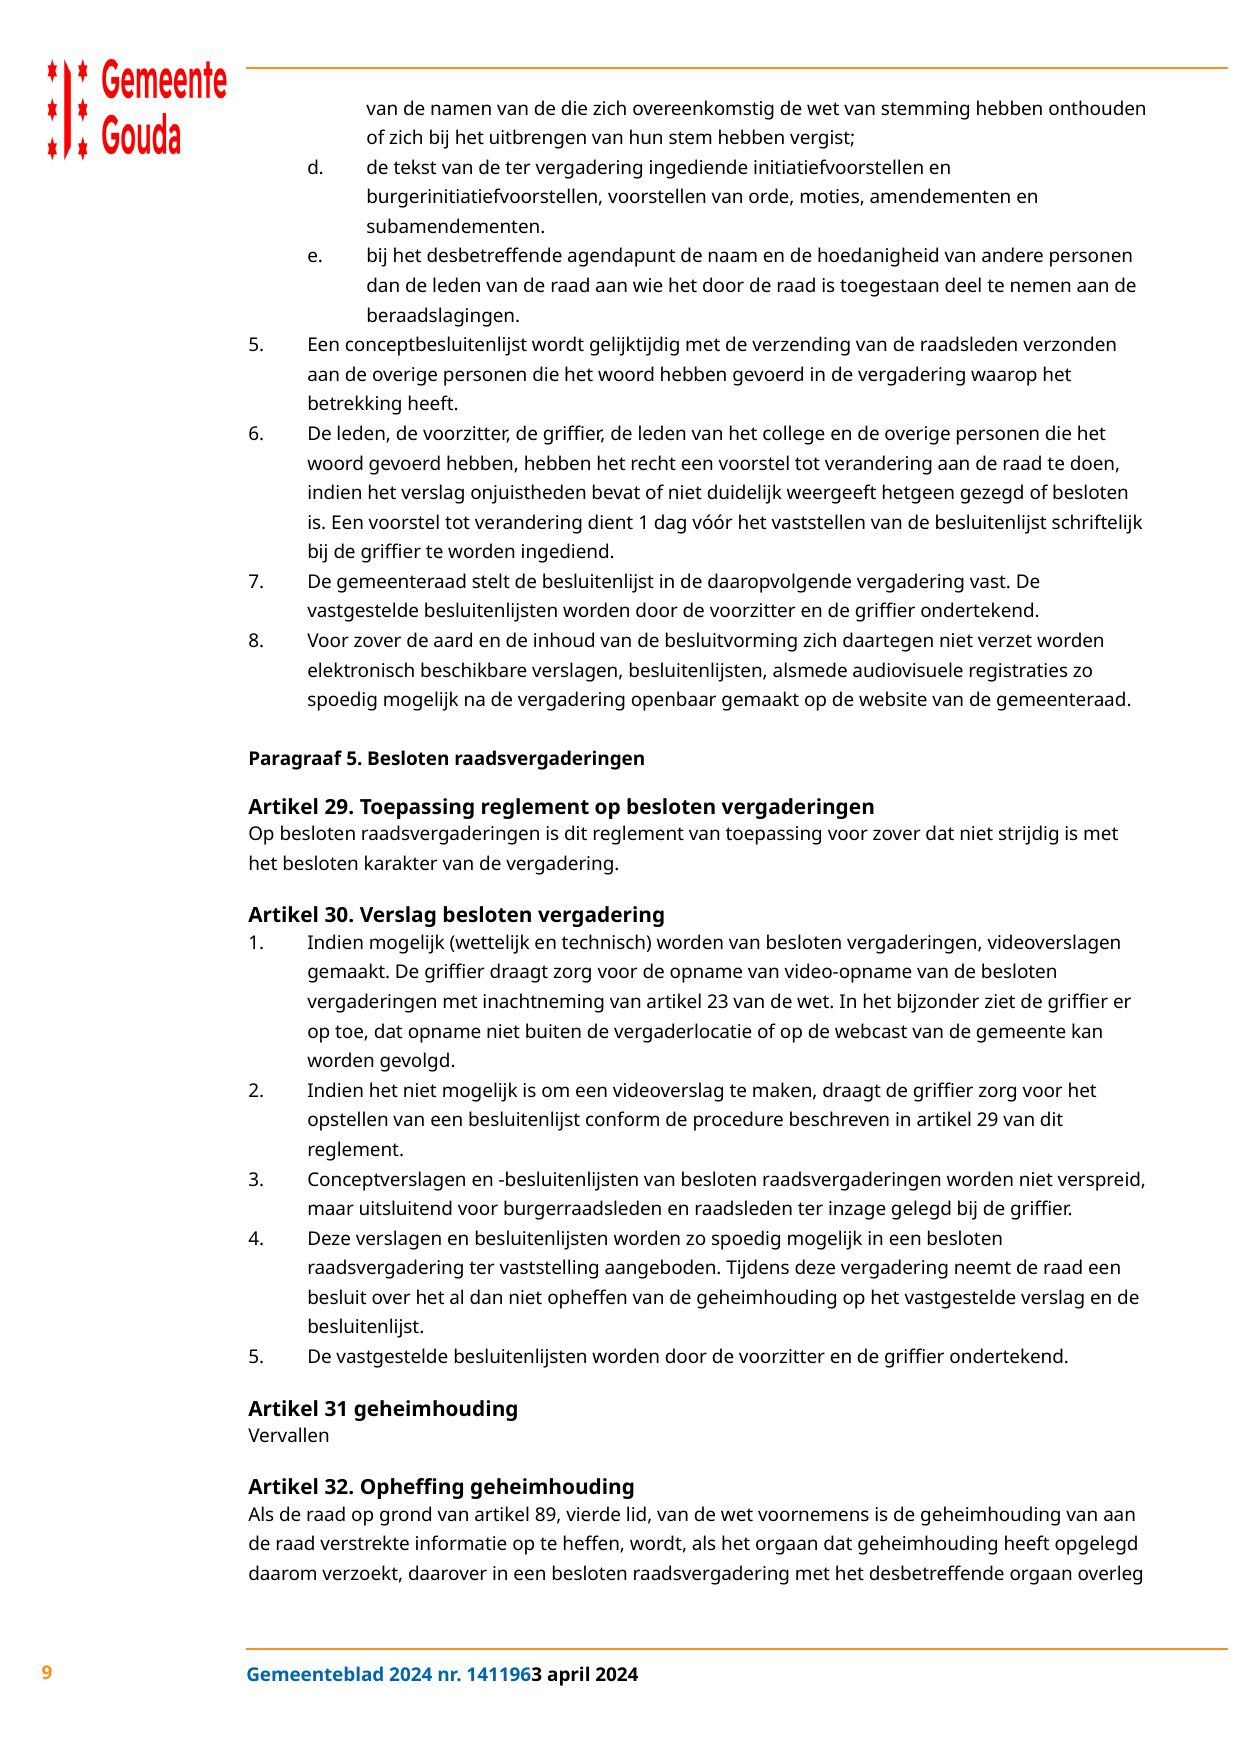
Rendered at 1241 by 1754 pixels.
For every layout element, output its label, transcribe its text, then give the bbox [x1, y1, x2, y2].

text Vervallen [248, 1422, 1152, 1448]
list Voor zover de aard en de inhoud van de besluitvorming zich daartegen niet verzet worden elektronisch beschikbare verslagen, besluitenlijsten, alsmede audiovisuele registraties zo spoedig mogelijk na de vergadering openbaar gemaakt op de website van de gemeenteraad. [248, 627, 1152, 712]
text Artikel 31 geheimhouding [248, 1394, 1152, 1422]
list De vastgestelde besluitenlijsten worden door de voorzitter en de griffier ondertekend. [248, 1343, 1152, 1369]
text Artikel 30. Verslag besloten vergadering [248, 901, 1152, 929]
text Als de raad op grond van artikel 89, vierde lid, van de wet voornemens is de geheimhouding van aan de raad verstrekte informatie op te heffen, wordt, als het orgaan dat geheimhouding heeft opgelegd daarom verzoekt, daarover in een besloten raadsvergadering met het desbetreffende orgaan overleg [248, 1501, 1152, 1586]
list bij het desbetreffende agendapunt de naam en de hoedanigheid van andere personen dan de leden van de raad aan wie het door de raad is toegestaan deel te nemen aan de beraadslagingen. [307, 243, 1152, 328]
list Conceptverslagen en -besluitenlijsten van besloten raadsvergaderingen worden niet verspreid, maar uitsluitend voor burgerraadsleden en raadsleden ter inzage gelegd bij de griffier. [248, 1166, 1152, 1221]
list De gemeenteraad stelt de besluitenlijst in de daaropvolgende vergadering vast. De vastgestelde besluitenlijsten worden door de voorzitter en de griffier ondertekend. [248, 568, 1152, 623]
list De leden, de voorzitter, de griffier, de leden van het college en de overige personen die het woord gevoerd hebben, hebben het recht een voorstel tot verandering aan de raad te doen, indien het verslag onjuistheden bevat of niet duidelijk weergeeft hetgeen gezegd of besloten is. Een voorstel tot verandering dient 1 dag vóór het vaststellen van de besluitenlijst schriftelijk bij de griffier te worden ingediend. [248, 420, 1152, 564]
text Artikel 32. Opheffing geheimhouding [248, 1472, 1152, 1501]
text Op besloten raadsvergaderingen is dit reglement van toepassing voor zover dat niet strijdig is met het besloten karakter van de vergadering. [248, 821, 1152, 876]
picture [41, 47, 231, 172]
list Een conceptbesluitenlijst wordt gelijktijdig met de verzending van de raadsleden verzonden aan de overige personen die het woord hebben gevoerd in de vergadering waarop het betrekking heeft. [248, 331, 1152, 416]
list Deze verslagen en besluitenlijsten worden zo spoedig mogelijk in een besloten raadsvergadering ter vaststelling aangeboden. Tijdens deze vergadering neemt de raad een besluit over het al dan niet opheffen van de geheimhouding op het vastgestelde verslag en de besluitenlijst. [248, 1225, 1152, 1339]
text Artikel 29. Toepassing reglement op besloten vergaderingen [248, 792, 1152, 821]
text Paragraaf 5. Besloten raadsvergaderingen [248, 746, 1152, 771]
list van de namen van de die zich overeenkomstig de wet van stemming hebben onthouden of zich bij het uitbrengen van hun stem hebben vergist; [307, 95, 1152, 150]
list Indien mogelijk (wettelijk en technisch) worden van besloten vergaderingen, videoverslagen gemaakt. De griffier draagt zorg voor de opname van video-opname van de besloten vergaderingen met inachtneming van artikel 23 van de wet. In het bijzonder ziet de griffier er op toe, dat opname niet buiten de vergaderlocatie of op de webcast van de gemeente kan worden gevolgd. [248, 929, 1152, 1073]
list de tekst van de ter vergadering ingediende initiatiefvoorstellen en burgerinitiatiefvoorstellen, voorstellen van orde, moties, amendementen en subamendementen. [307, 154, 1152, 239]
list Indien het niet mogelijk is om een videoverslag te maken, draagt de griffier zorg voor het opstellen van een besluitenlijst conform de procedure beschreven in artikel 29 van dit reglement. [248, 1077, 1152, 1162]
